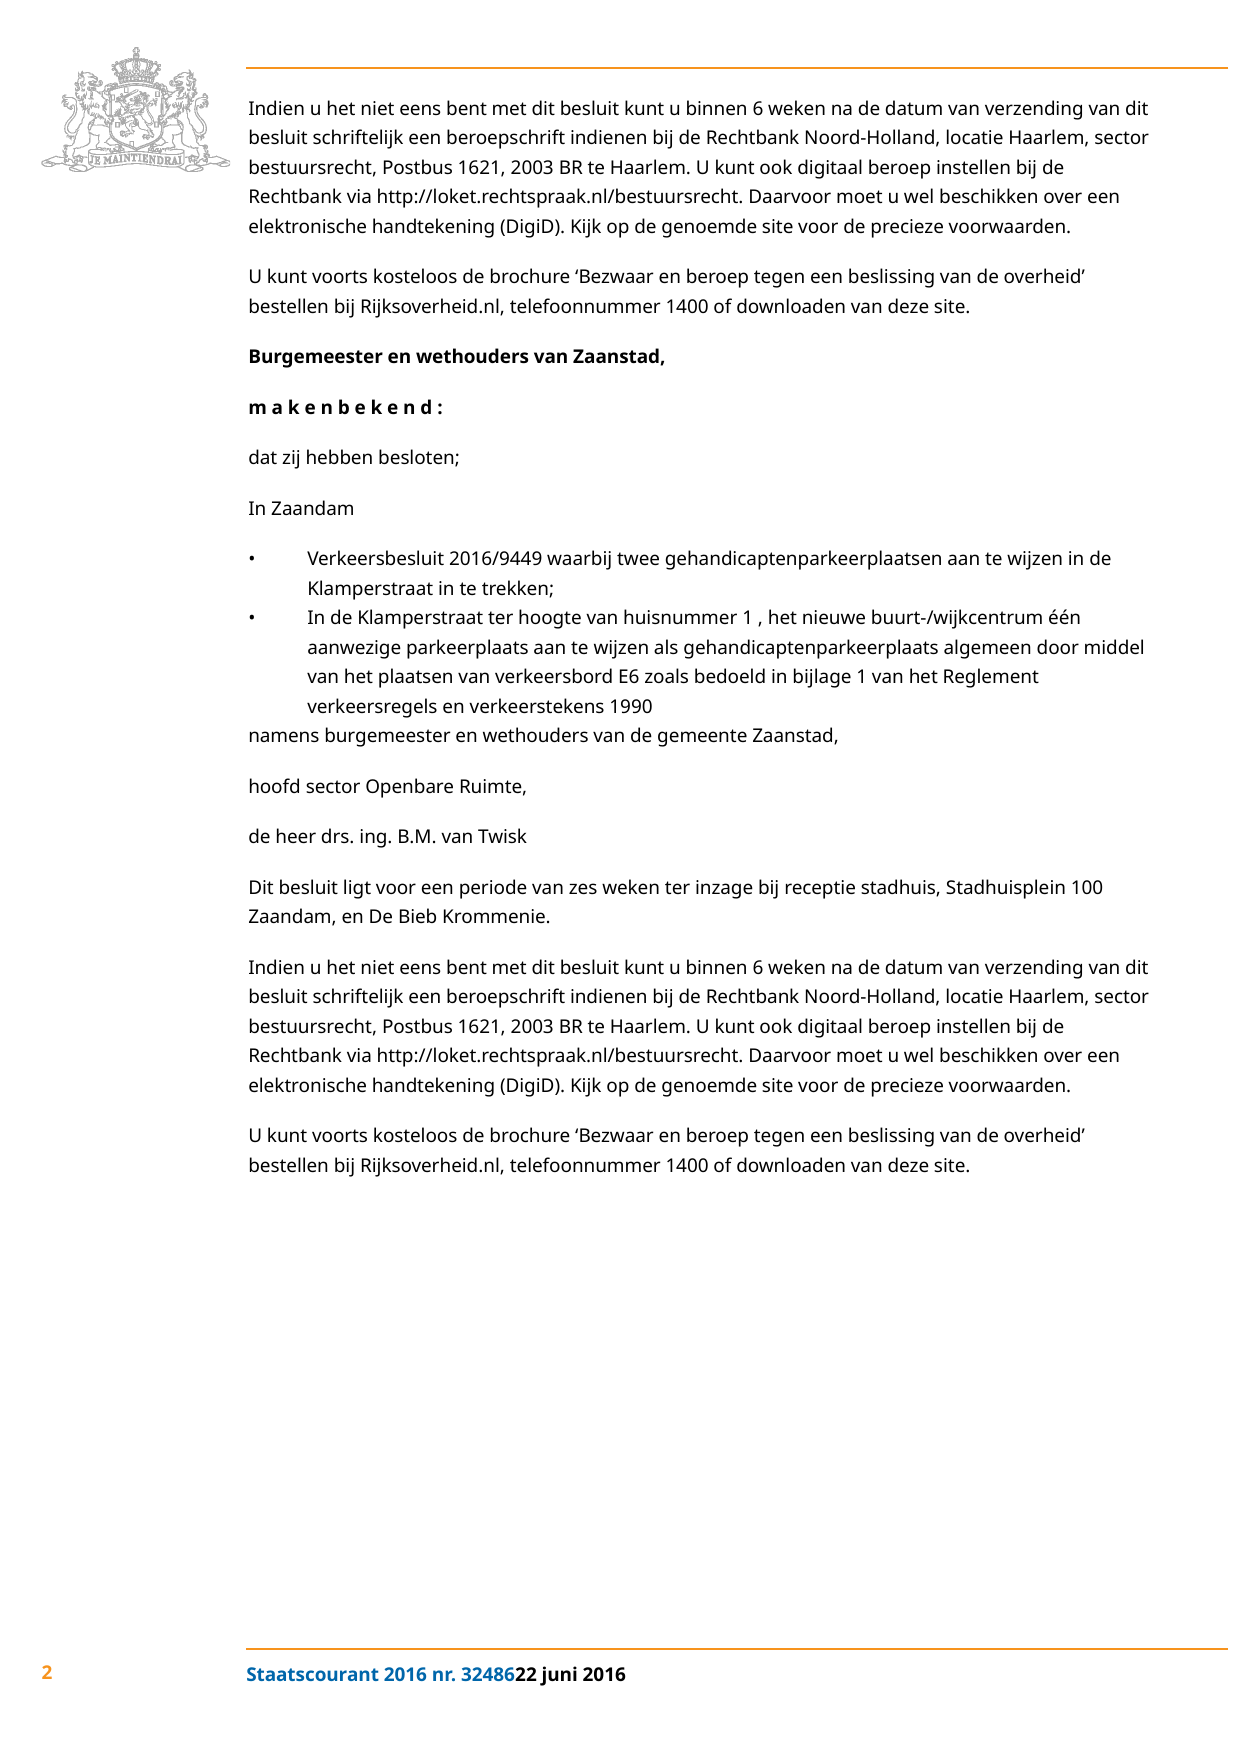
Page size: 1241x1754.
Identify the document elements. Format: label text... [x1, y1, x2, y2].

text Burgemeester en wethouders van Zaanstad, [248, 343, 1152, 369]
text Indien u het niet eens bent met dit besluit kunt u binnen 6 weken na de datum van verzending van dit besluit schriftelijk een beroepschrift indienen bij de Rechtbank Noord-Holland, locatie Haarlem, sector bestuursrecht, Postbus 1621, 2003 BR te Haarlem. U kunt ook digitaal beroep instellen bij de Rechtbank via http://loket.rechtspraak.nl/bestuursrecht. Daarvoor moet u wel beschikken over een elektronische handtekening (DigiD). Kijk op de genoemde site voor de precieze voorwaarden. [248, 95, 1152, 239]
text namens burgemeester en wethouders van de gemeente Zaanstad, [248, 723, 1152, 748]
text hoofd sector Openbare Ruimte, [248, 773, 1152, 799]
text Dit besluit ligt voor een periode van zes weken ter inzage bij receptie stadhuis, Stadhuisplein 100 Zaandam, en De Bieb Krommenie. [248, 874, 1152, 929]
text m a k e n b e k e n d : [248, 394, 1152, 420]
text de heer drs. ing. B.M. van Twisk [248, 823, 1152, 849]
text U kunt voorts kosteloos de brochure ‘Bezwaar en beroep tegen een beslissing van de overheid’ bestellen bij Rijksoverheid.nl, telefoonnummer 1400 of downloaden van deze site. [248, 263, 1152, 319]
text Indien u het niet eens bent met dit besluit kunt u binnen 6 weken na de datum van verzending van dit besluit schriftelijk een beroepschrift indienen bij de Rechtbank Noord-Holland, locatie Haarlem, sector bestuursrecht, Postbus 1621, 2003 BR te Haarlem. U kunt ook digitaal beroep instellen bij de Rechtbank via http://loket.rechtspraak.nl/bestuursrecht. Daarvoor moet u wel beschikken over een elektronische handtekening (DigiD). Kijk op de genoemde site voor de precieze voorwaarden. [248, 954, 1152, 1098]
text dat zij hebben besloten; [248, 444, 1152, 470]
text U kunt voorts kosteloos de brochure ‘Bezwaar en beroep tegen een beslissing van de overheid’ bestellen bij Rijksoverheid.nl, telefoonnummer 1400 of downloaden van deze site. [248, 1123, 1152, 1178]
text In Zaandam [248, 495, 1152, 521]
list Verkeersbesluit 2016/9449 waarbij twee gehandicaptenparkeerplaatsen aan te wijzen in de Klamperstraat in te trekken; [248, 545, 1152, 601]
picture [41, 47, 231, 172]
list In de Klamperstraat ter hoogte van huisnummer 1 , het nieuwe buurt-/wijkcentrum één aanwezige parkeerplaats aan te wijzen als gehandicaptenparkeerplaats algemeen door middel van het plaatsen van verkeersbord E6 zoals bedoeld in bijlage 1 van het Reglement verkeersregels en verkeerstekens 1990 [248, 604, 1152, 719]
